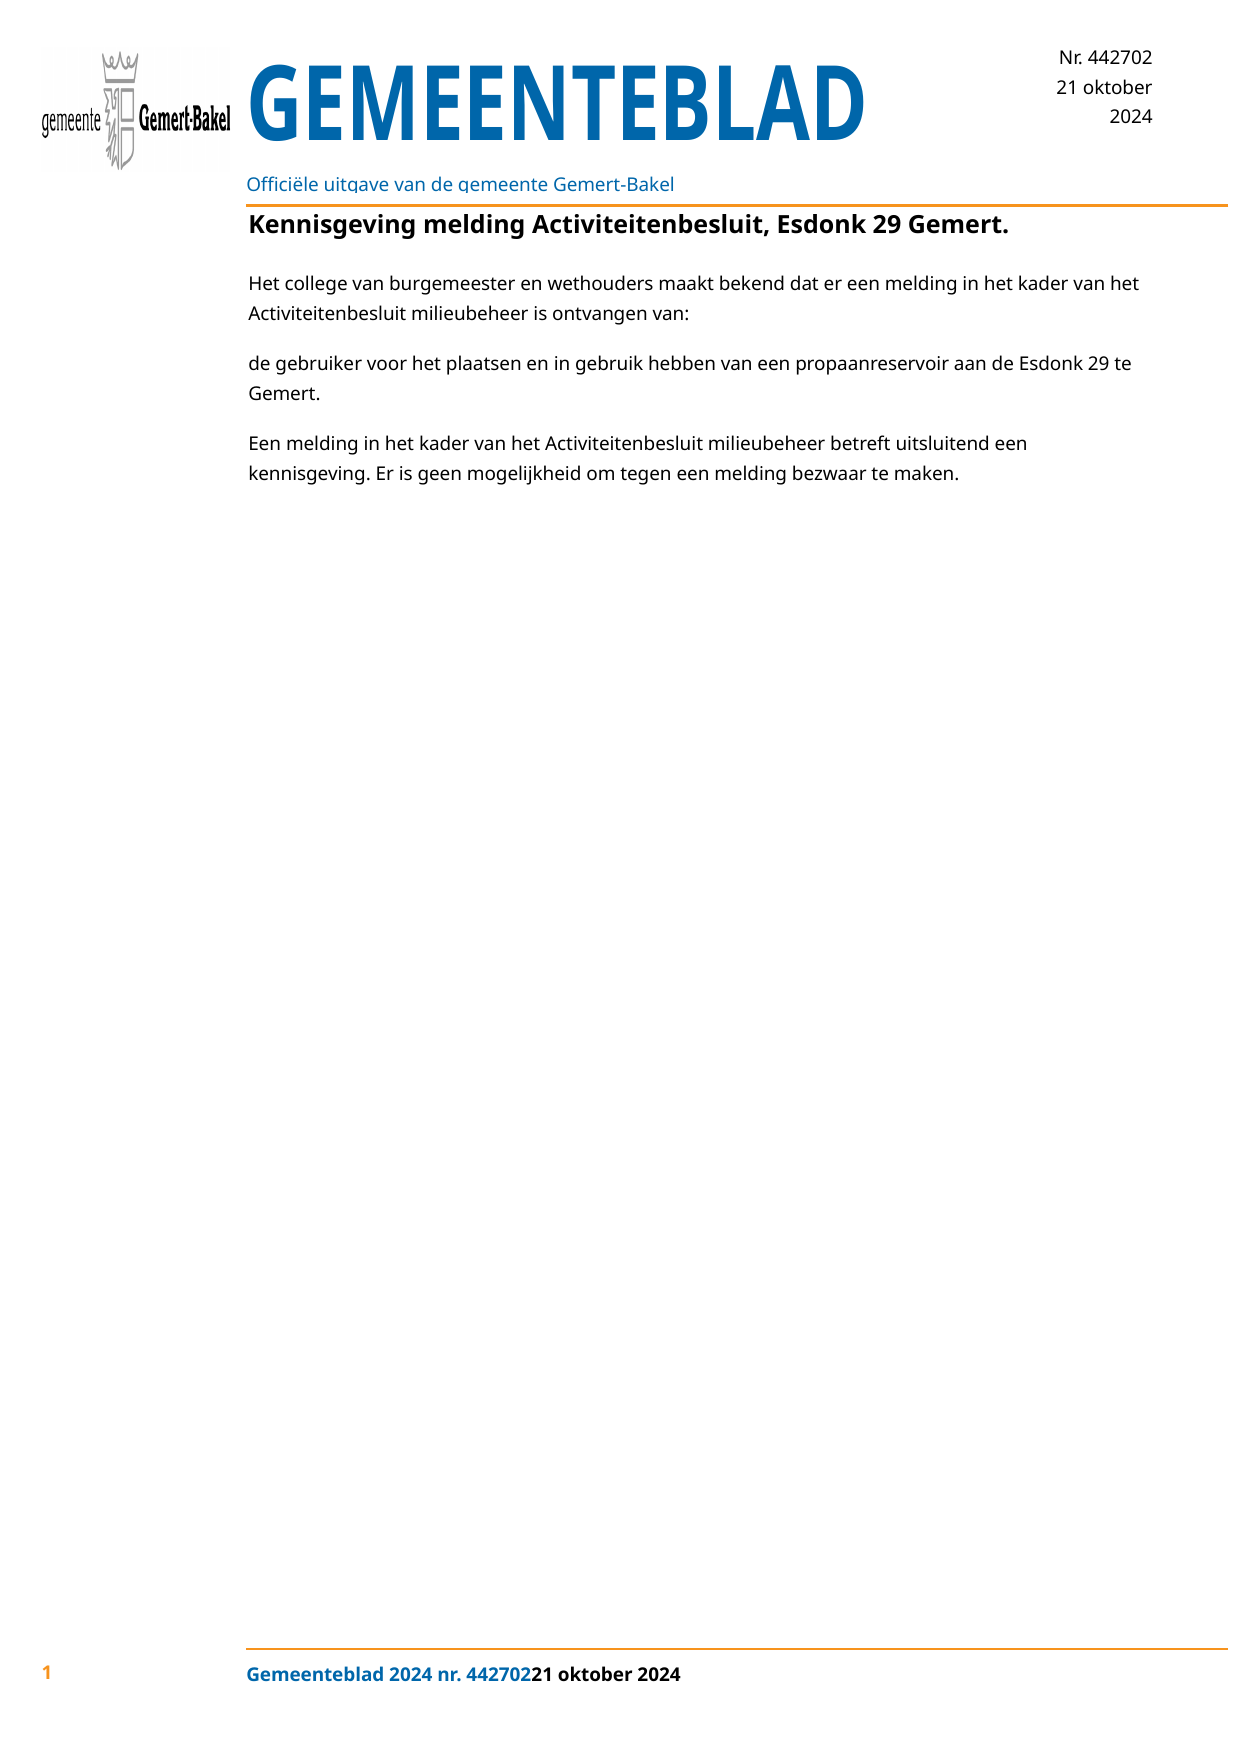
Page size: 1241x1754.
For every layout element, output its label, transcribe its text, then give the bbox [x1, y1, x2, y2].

text Een melding in het kader van het Activiteitenbesluit milieubeheer betreft uitsluitend een kennisgeving. Er is geen mogelijkheid om tegen een melding bezwaar te maken. [248, 430, 1152, 486]
text Het college van burgemeester en wethouders maakt bekend dat er een melding in het kader van het Activiteitenbesluit milieubeheer is ontvangen van: [248, 270, 1152, 326]
text de gebruiker voor het plaatsen en in gebruik hebben van een propaanreservoir aan de Esdonk 29 te Gemert. [248, 350, 1152, 406]
picture [41, 47, 231, 172]
text Kennisgeving melding Activiteitenbesluit, Esdonk 29 Gemert. [248, 207, 1152, 241]
